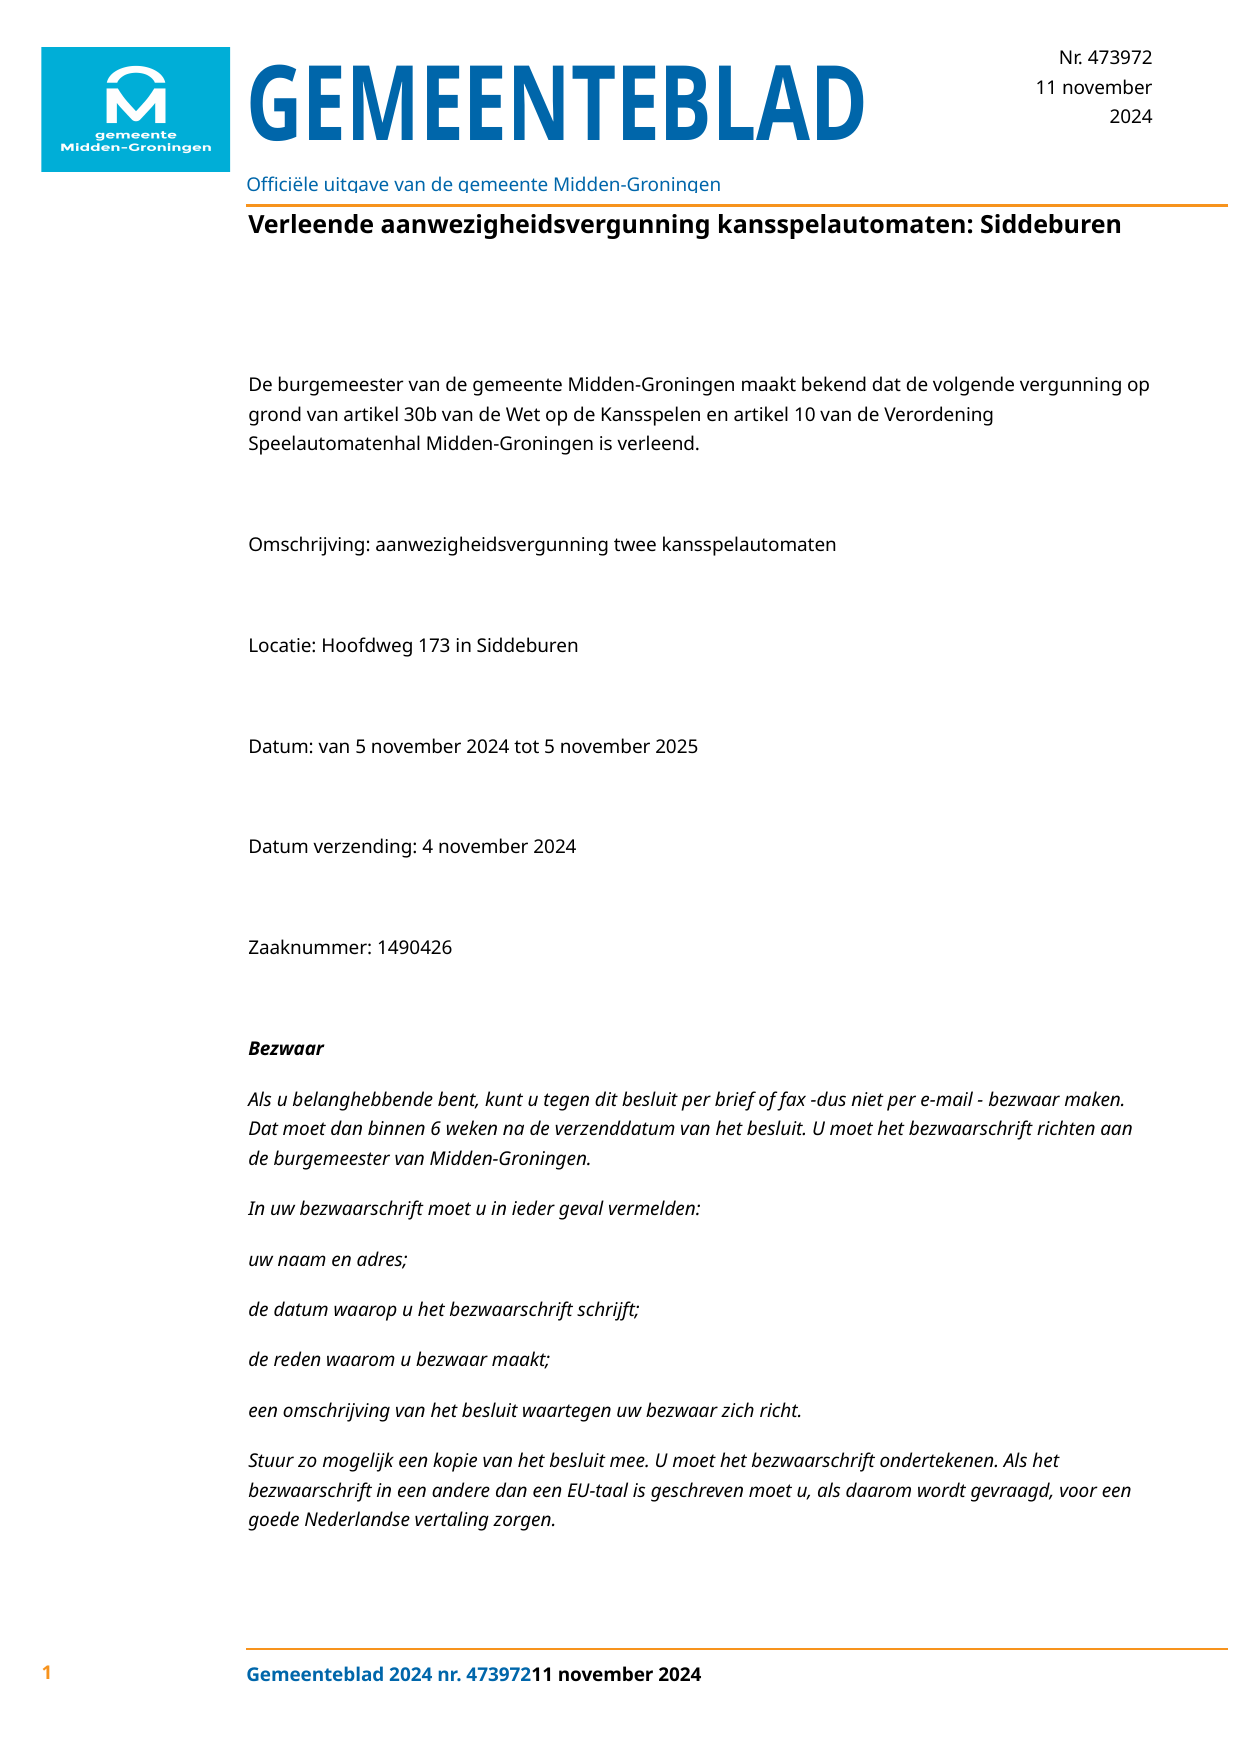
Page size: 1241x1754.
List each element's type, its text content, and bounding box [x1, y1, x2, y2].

text Datum: van 5 november 2024 tot 5 november 2025 [248, 733, 1152, 758]
text de datum waarop u het bezwaarschrift schrijft; [248, 1296, 1152, 1322]
text Stuur zo mogelijk een kopie van het besluit mee. U moet het bezwaarschrift ondertekenen. Als het bezwaarschrift in een andere dan een EU-taal is geschreven moet u, als daarom wordt gevraagd, voor een goede Nederlandse vertaling zorgen. [248, 1447, 1152, 1532]
text De burgemeester van de gemeente Midden-Groningen maakt bekend dat de volgende vergunning op grond van artikel 30b van de Wet op de Kansspelen en artikel 10 van de Verordening Speelautomatenhal Midden-Groningen is verleend. [248, 371, 1152, 456]
text uw naam en adres; [248, 1246, 1152, 1271]
picture [184, 146, 190, 153]
text Datum verzending: 4 november 2024 [248, 834, 1152, 859]
text Zaaknummer: 1490426 [248, 934, 1152, 960]
text Verleende aanwezigheidsvergunning kansspelautomaten: Siddeburen [248, 207, 1152, 241]
picture [108, 66, 164, 82]
text Omschrijving: aanwezigheidsvergunning twee kansspelautomaten [248, 531, 1152, 557]
text een omschrijving van het besluit waartegen uw bezwaar zich richt. [248, 1397, 1152, 1423]
text Bezwaar [248, 1035, 1152, 1061]
text de reden waarom u bezwaar maakt; [248, 1347, 1152, 1372]
text Als u belanghebbende bent, kunt u tegen dit besluit per brief of fax -dus niet per e-mail - bezwaar maken. Dat moet dan binnen 6 weken na de verzenddatum van het besluit. U moet het bezwaarschrift richten aan de burgemeester van Midden-Groningen. [248, 1086, 1152, 1171]
text In uw bezwaarschrift moet u in ieder geval vermelden: [248, 1195, 1152, 1221]
text Locatie: Hoofdweg 173 in Siddeburen [248, 632, 1152, 658]
picture [107, 89, 165, 122]
